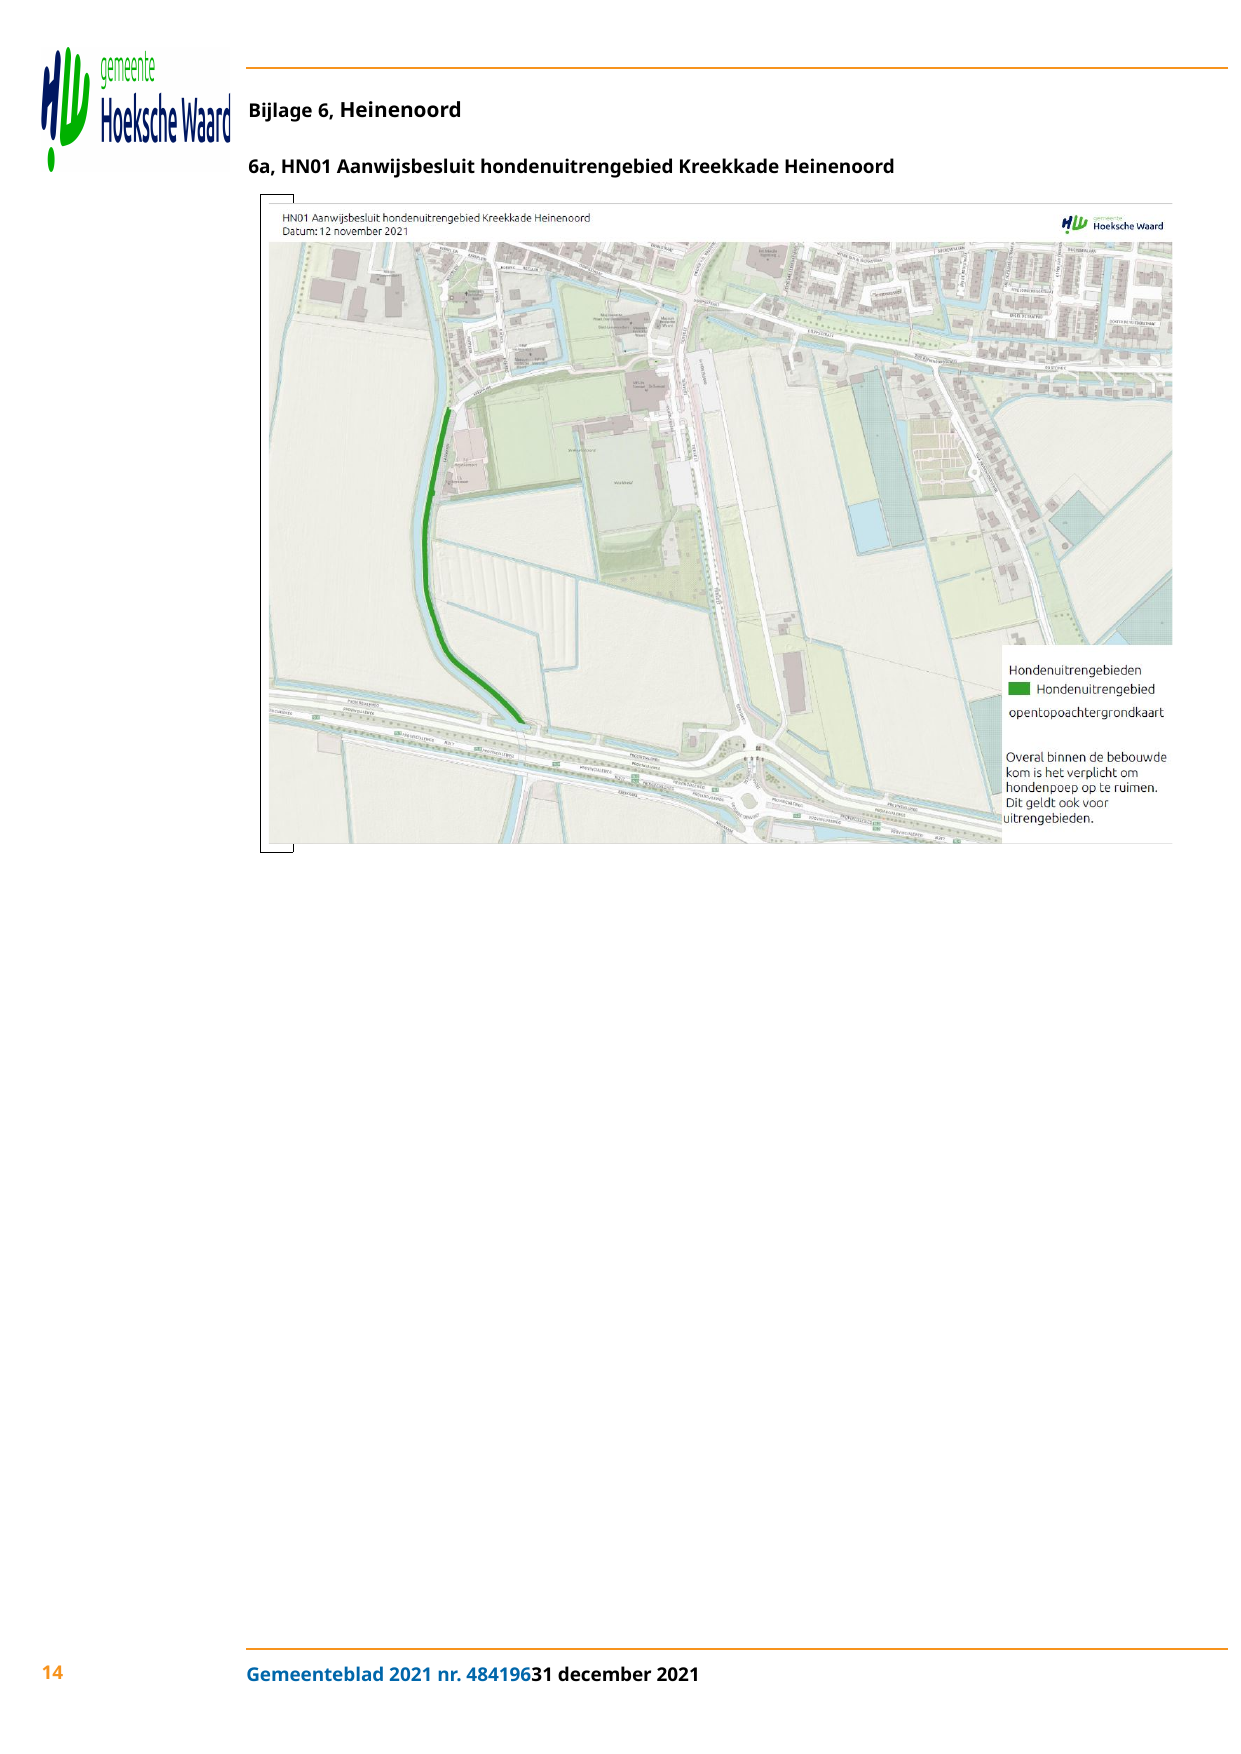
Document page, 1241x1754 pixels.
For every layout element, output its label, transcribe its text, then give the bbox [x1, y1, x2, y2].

picture [268, 203, 1173, 844]
text Bijlage 6, Heinenoord [248, 95, 1152, 123]
text 6a, HN01 Aanwijsbesluit hondenuitrengebied Kreekkade Heinenoord [248, 153, 1152, 179]
picture [41, 47, 231, 172]
